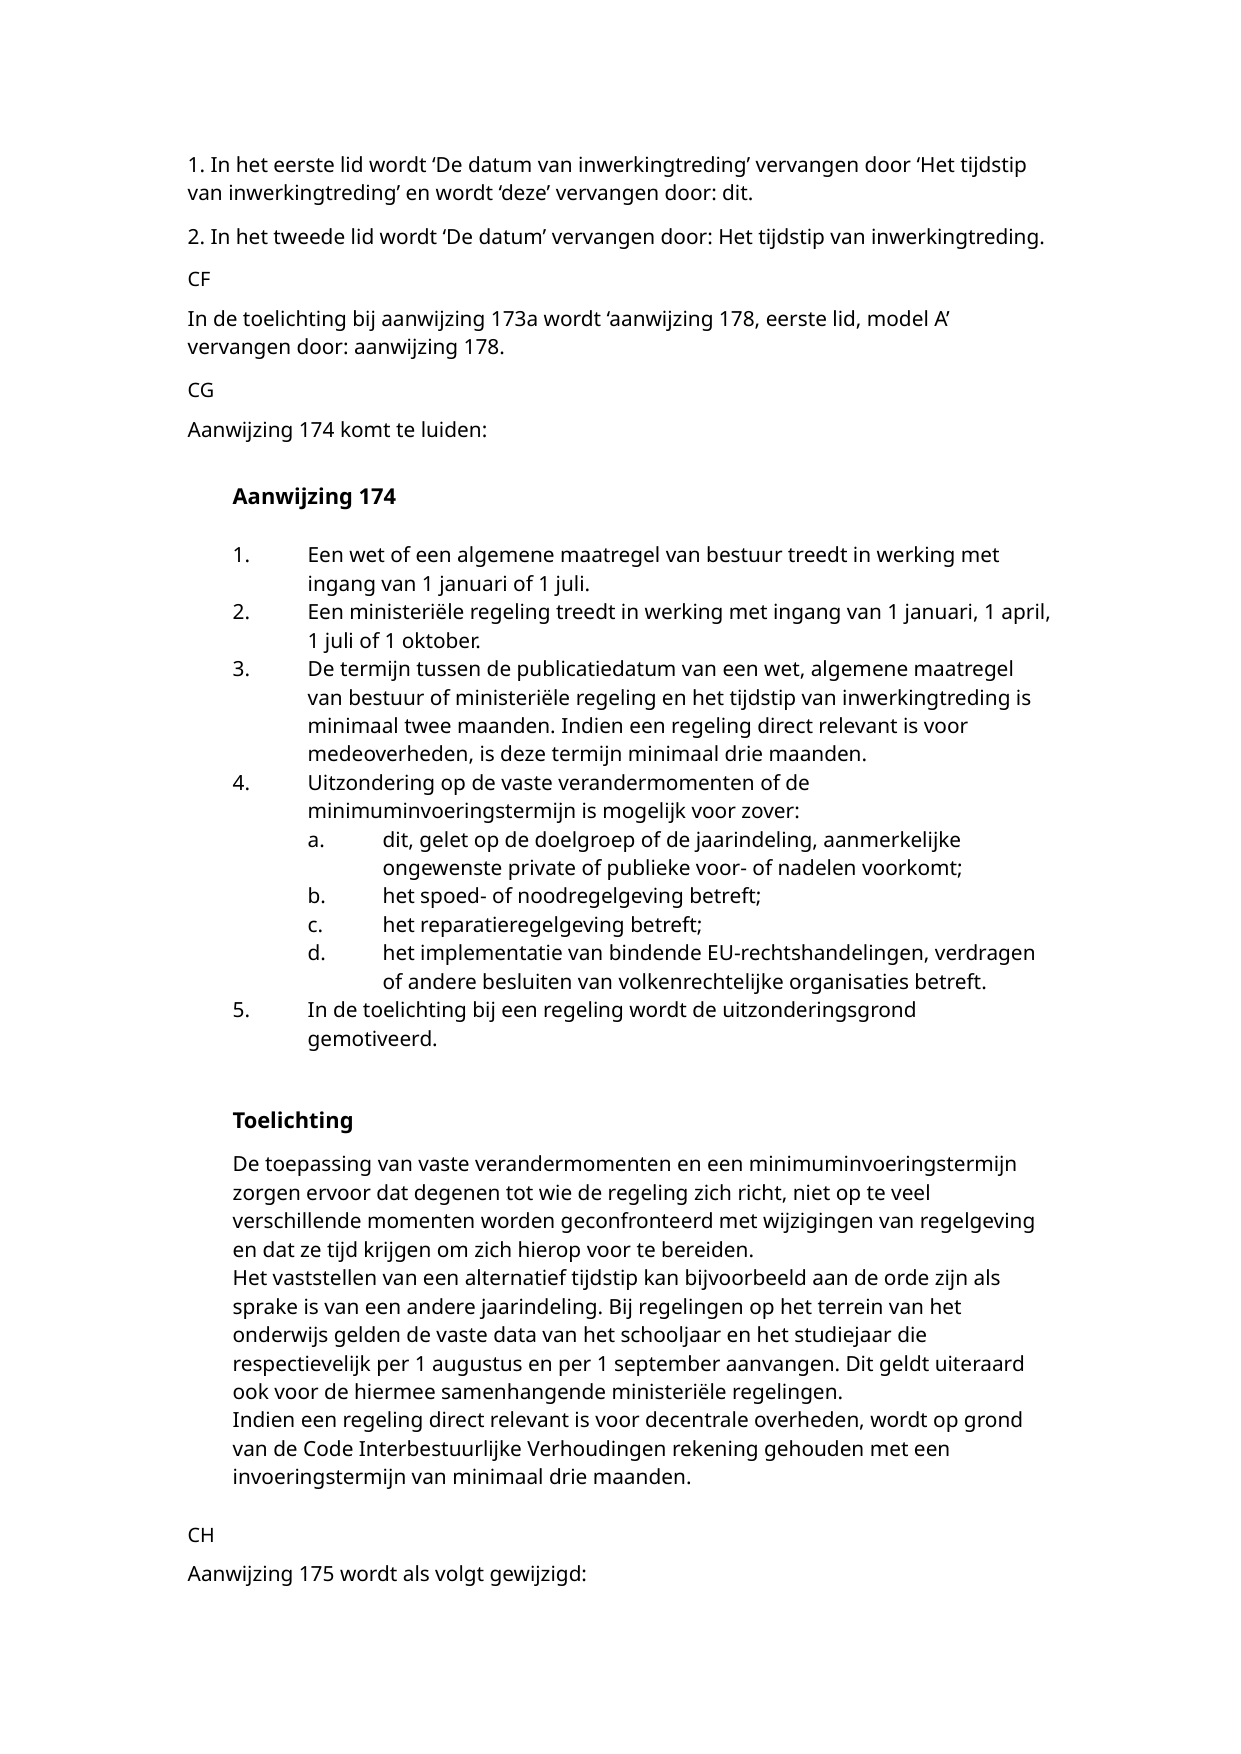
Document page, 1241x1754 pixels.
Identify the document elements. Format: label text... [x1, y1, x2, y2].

text Indien een regeling direct relevant is voor decentrale overheden, wordt op grond van de Code Interbestuurlijke Verhoudingen rekening gehouden met een invoeringstermijn van minimaal drie maanden. [232, 1406, 1053, 1491]
list dit, gelet op de doelgroep of de jaarindeling, aanmerkelijke ongewenste private of publieke voor- of nadelen voorkomt; [307, 825, 1053, 882]
text Aanwijzing 174 komt te luiden: [187, 415, 1053, 443]
text 1. In het eerste lid wordt ‘De datum van inwerkingtreding’ vervangen door ‘Het tijdstip van inwerkingtreding’ en wordt ‘deze’ vervangen door: dit. [187, 150, 1053, 207]
list Een wet of een algemene maatregel van bestuur treedt in werking met ingang van 1 januari of 1 juli. [232, 540, 1053, 597]
list het implementatie van bindende EU-rechtshandelingen, verdragen of andere besluiten van volkenrechtelijke organisaties betreft. [307, 938, 1053, 995]
list het spoed- of noodregelgeving betreft; [307, 882, 1053, 910]
text Aanwijzing 175 wordt als volgt gewijzigd: [187, 1559, 1053, 1588]
list Uitzondering op de vaste verandermomenten of de minimuminvoeringstermijn is mogelijk voor zover: [232, 768, 1053, 825]
text In de toelichting bij aanwijzing 173a wordt ‘aanwijzing 178, eerste lid, model A’ vervangen door: aanwijzing 178. [187, 304, 1053, 361]
list De termijn tussen de publicatiedatum van een wet, algemene maatregel van bestuur of ministeriële regeling en het tijdstip van inwerkingtreding is minimaal twee maanden. Indien een regeling direct relevant is voor medeoverheden, is deze termijn minimaal drie maanden. [232, 654, 1053, 768]
text Het vaststellen van een alternatief tijdstip kan bijvoorbeeld aan de orde zijn als sprake is van een andere jaarindeling. Bij regelingen op het terrein van het onderwijs gelden de vaste data van het schooljaar en het studiejaar die respectievelijk per 1 augustus en per 1 september aanvangen. Dit geldt uiteraard ook voor de hiermee samenhangende ministeriële regelingen. [232, 1263, 1053, 1406]
list het reparatieregelgeving betreft; [307, 910, 1053, 938]
text CH [187, 1521, 1053, 1548]
subtitle Aanwijzing 174 [232, 481, 1053, 510]
text 2. In het tweede lid wordt ‘De datum’ vervangen door: Het tijdstip van inwerkingtreding. [187, 222, 1053, 250]
text De toepassing van vaste verandermomenten en een minimuminvoeringstermijn zorgen ervoor dat degenen tot wie de regeling zich richt, niet op te veel verschillende momenten worden geconfronteerd met wijzigingen van regelgeving en dat ze tijd krijgen om zich hierop voor te bereiden. [232, 1149, 1053, 1263]
list In de toelichting bij een regeling wordt de uitzonderingsgrond gemotiveerd. [232, 995, 1053, 1052]
subtitle Toelichting [232, 1105, 1053, 1134]
text CF [187, 265, 1053, 292]
list Een ministeriële regeling treedt in werking met ingang van 1 januari, 1 april, 1 juli of 1 oktober. [232, 597, 1053, 654]
text CG [187, 376, 1053, 403]
